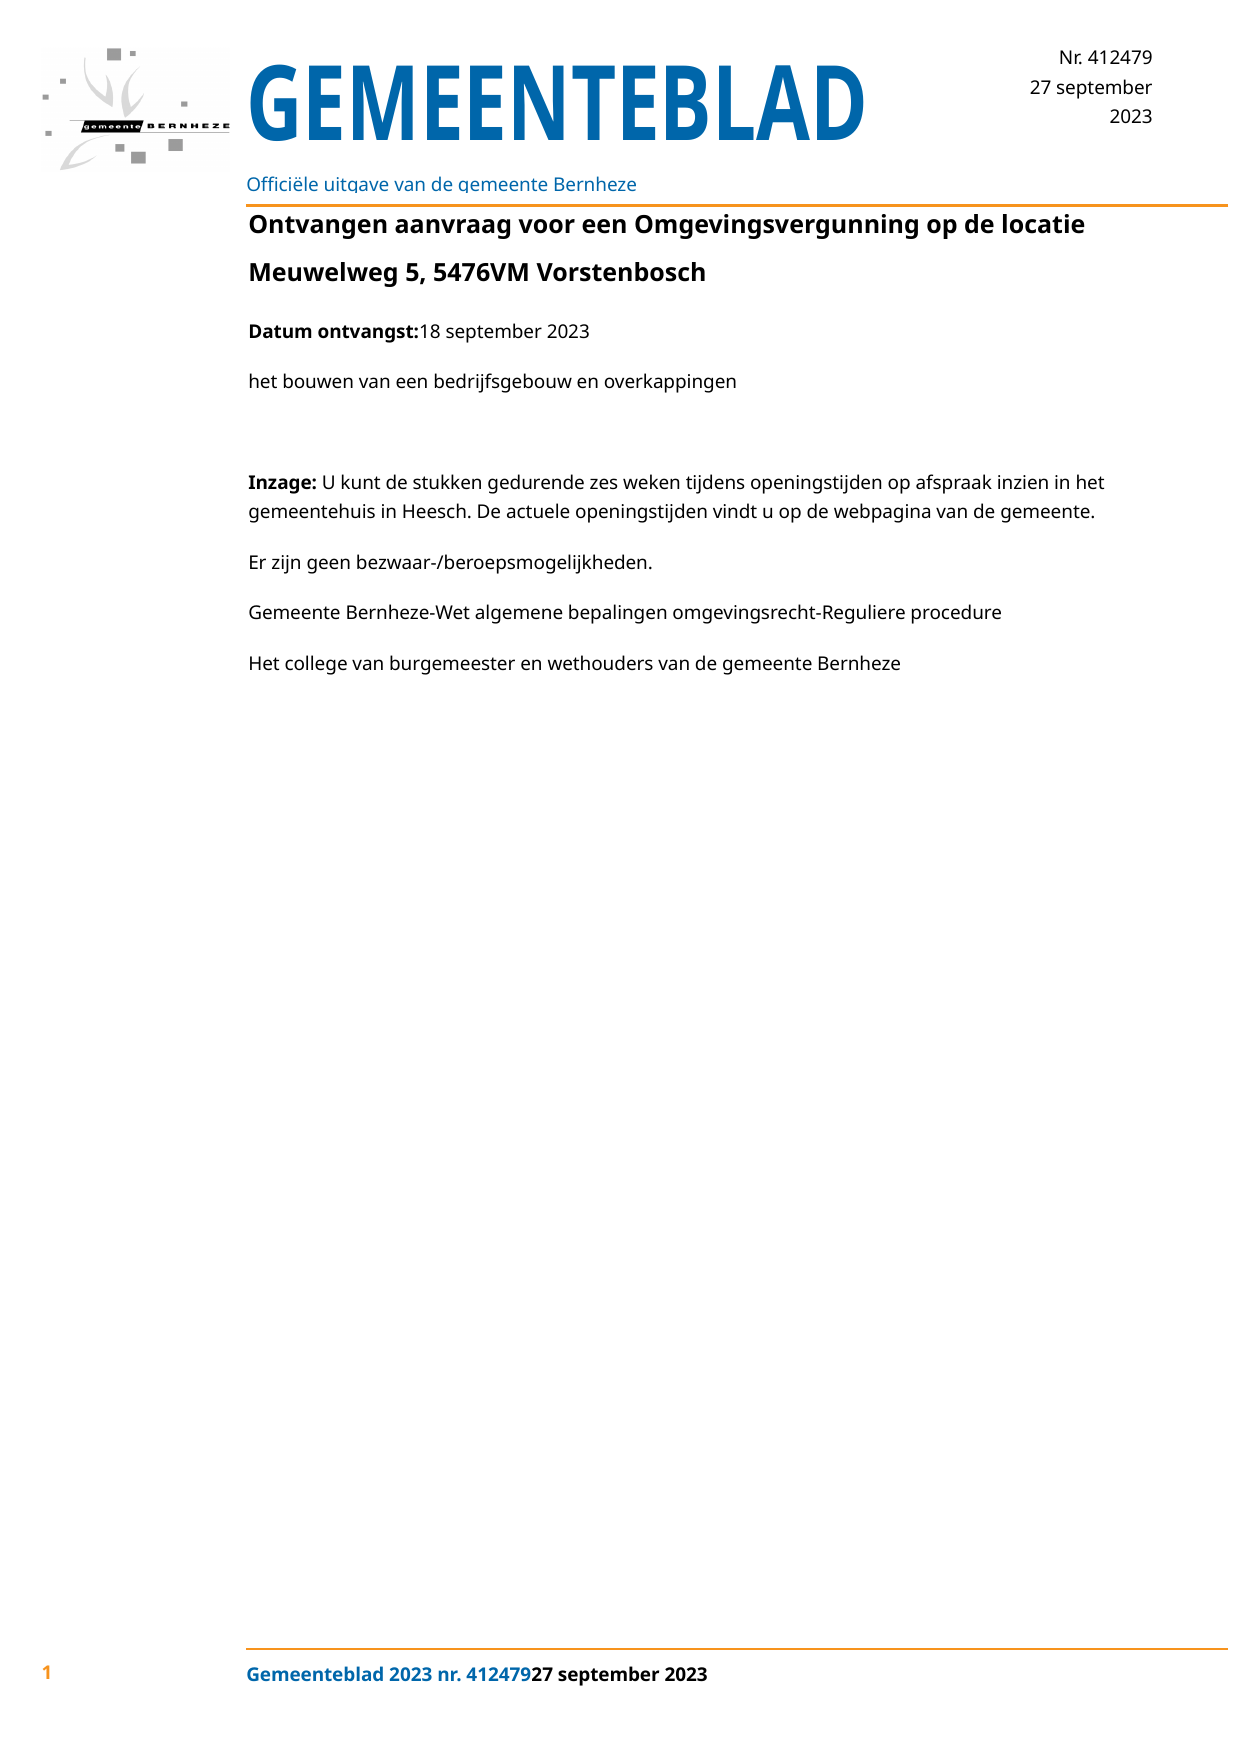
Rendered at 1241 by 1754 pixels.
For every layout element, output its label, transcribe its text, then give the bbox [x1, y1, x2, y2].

text Gemeente Bernheze-Wet algemene bepalingen omgevingsrecht-Reguliere procedure [248, 599, 1152, 625]
text het bouwen van een bedrijfsgebouw en overkappingen [248, 368, 1152, 394]
text Er zijn geen bezwaar-/beroepsmogelijkheden. [248, 549, 1152, 575]
text Datum ontvangst:18 september 2023 [248, 318, 1152, 344]
text Inzage: U kunt de stukken gedurende zes weken tijdens openingstijden op afspraak inzien in het gemeentehuis in Heesch. De actuele openingstijden vindt u op de webpagina van de gemeente. [248, 469, 1152, 524]
text Het college van burgemeester en wethouders van de gemeente Bernheze [248, 650, 1152, 676]
text Ontvangen aanvraag voor een Omgevingsvergunning op de locatie Meuwelweg 5, 5476VM Vorstenbosch [248, 207, 1152, 288]
picture [41, 47, 231, 172]
